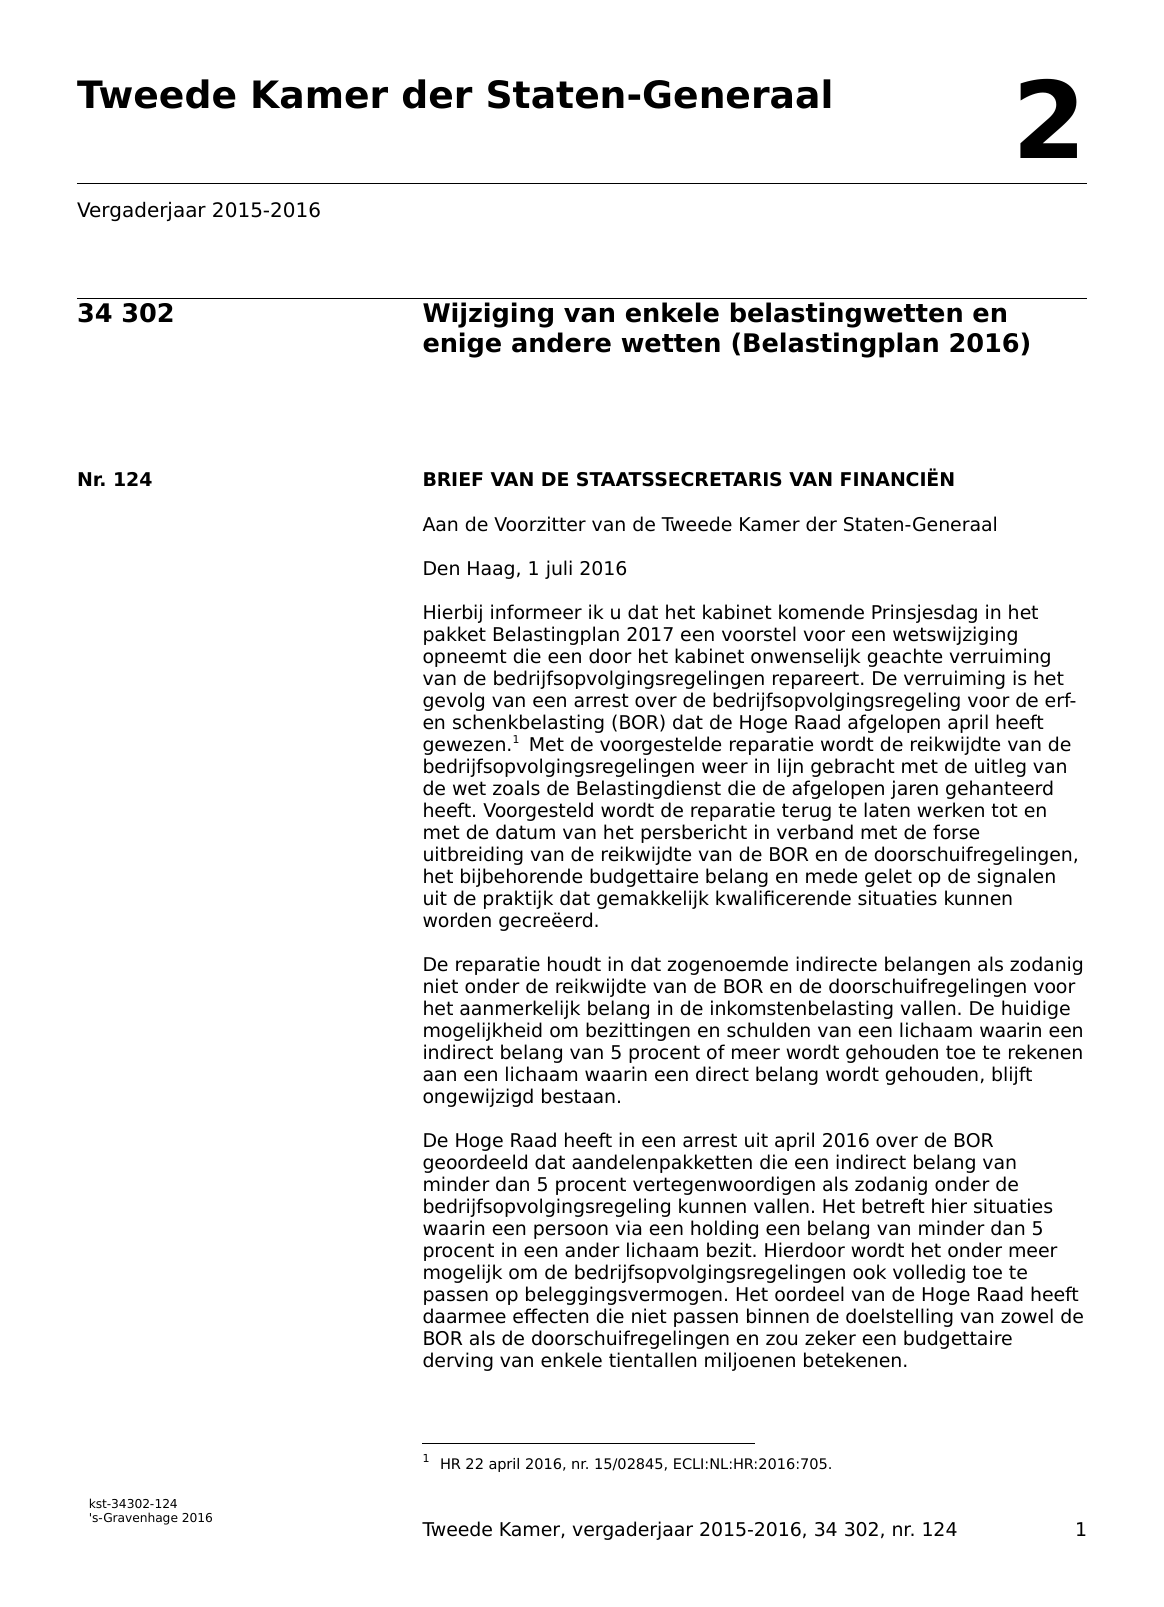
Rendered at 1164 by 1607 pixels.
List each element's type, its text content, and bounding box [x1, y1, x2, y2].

text Hierbij informeer ik u dat het kabinet komende Prinsjesdag in het pakket Belastingplan 2017 een voorstel voor een wetswijziging opneemt die een door het kabinet onwenselijk geachte verruiming van de bedrijfsopvolgingsregelingen repareert. De verruiming is het gevolg van een arrest over de bedrijfsopvolgingsregeling voor de erf- en schenkbelasting (BOR) dat de Hoge Raad afgelopen april heeft gewezen. Met de voorgestelde reparatie wordt de reikwijdte van de bedrijfsopvolgingsregelingen weer in lijn gebracht met de uitleg van de wet zoals de Belastingdienst die de afgelopen jaren gehanteerd heeft. Voorgesteld wordt de reparatie terug te laten werken tot en met de datum van het persbericht in verband met de forse uitbreiding van de reikwijdte van de BOR en de doorschuifregelingen, het bijbehorende budgettaire belang en mede gelet op de signalen uit de praktijk dat gemakkelijk kwalificerende situaties kunnen worden gecreëerd. [422, 602, 1087, 932]
text 's-Gravenhage 2016 [88, 1511, 323, 1525]
subtitle 34 302 Wijziging van enkele belastingwetten en enige andere wetten (Belastingplan 2016) [77, 299, 1087, 358]
table_header 2 [886, 59, 1087, 183]
text Aan de Voorzitter van de Tweede Kamer der Staten-Generaal [422, 513, 1087, 536]
table_cell Vergaderjaar 2015-2016 [77, 184, 1087, 298]
table_header Tweede Kamer der Staten-Generaal [77, 59, 886, 183]
text De reparatie houdt in dat zogenoemde indirecte belangen als zodanig niet onder de reikwijdte van de BOR en de doorschuifregelingen voor het aanmerkelijk belang in de inkomstenbelasting vallen. De huidige mogelijkheid om bezittingen en schulden van een lichaam waarin een indirect belang van 5 procent of meer wordt gehouden toe te rekenen aan een lichaam waarin een direct belang wordt gehouden, blijft ongewijzigd bestaan. [422, 954, 1087, 1108]
subtitle Nr. 124 BRIEF VAN DE STAATSSECRETARIS VAN FINANCIËN [77, 469, 1087, 491]
text kst-34302-124 [88, 1497, 323, 1511]
text De Hoge Raad heeft in een arrest uit april 2016 over de BOR geoordeeld dat aandelenpakketten die een indirect belang van minder dan 5 procent vertegenwoordigen als zodanig onder de bedrijfsopvolgingsregeling kunnen vallen. Het betreft hier situaties waarin een persoon via een holding een belang van minder dan 5 procent in een ander lichaam bezit. Hierdoor wordt het onder meer mogelijk om de bedrijfsopvolgingsregelingen ook volledig toe te passen op beleggingsvermogen. Het oordeel van de Hoge Raad heeft daarmee effecten die niet passen binnen de doelstelling van zowel de BOR als de doorschuifregelingen en zou zeker een budgettaire derving van enkele tientallen miljoenen betekenen. [422, 1130, 1087, 1372]
text HR 22 april 2016, nr. 15/02845, ECLI:NL:HR:2016:705. [422, 1452, 1087, 1474]
text Den Haag, 1 juli 2016 [422, 558, 1087, 580]
